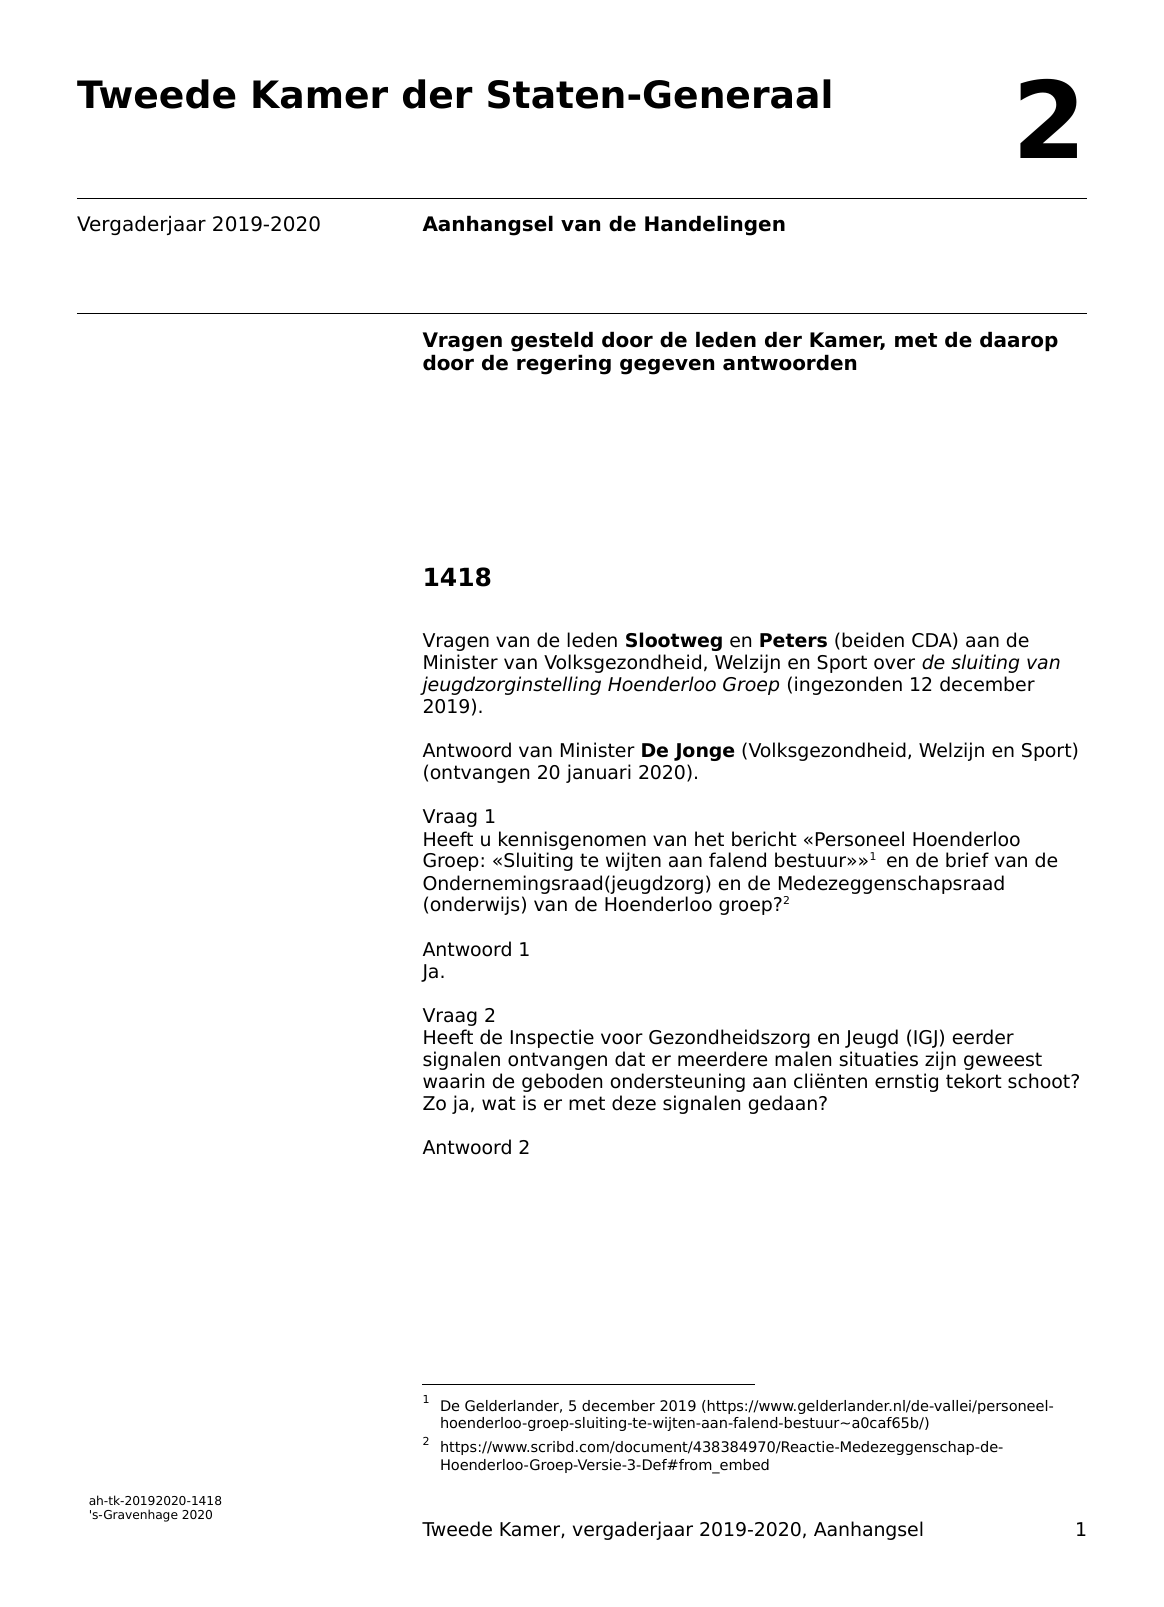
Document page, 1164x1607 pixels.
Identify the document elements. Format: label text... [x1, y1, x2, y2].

text 's-Gravenhage 2020 [88, 1508, 323, 1522]
table_cell Vergaderjaar 2019-2020 [77, 199, 422, 313]
text Heeft u kennisgenomen van het bericht «Personeel Hoenderloo Groep: «Sluiting te wijten aan falend bestuur»» en de brief van de Ondernemingsraad(jeugdzorg) en de Medezeggenschapsraad (onderwijs) van de Hoenderloo groep? [422, 828, 1087, 916]
text Heeft de Inspectie voor Gezondheidszorg en Jeugd (IGJ) eerder signalen ontvangen dat er meerdere malen situaties zijn geweest waarin de geboden ondersteuning aan cliënten ernstig tekort schoot? Zo ja, wat is er met deze signalen gedaan? [422, 1027, 1087, 1114]
text Antwoord van Minister De Jonge (Volksgezondheid, Welzijn en Sport) (ontvangen 20 januari 2020). [422, 740, 1087, 784]
table_header 2 [886, 59, 1087, 198]
text Antwoord 1 [422, 938, 1087, 961]
text 1418 [422, 563, 1087, 592]
text De Gelderlander, 5 december 2019 (https://www.gelderlander.nl/de-vallei/personeel-hoenderloo-groep-sluiting-te-wijten-aan-falend-bestuur~a0caf65b/) [422, 1393, 1087, 1432]
text https://www.scribd.com/document/438384970/Reactie-Medezeggenschap-de-Hoenderloo-Groep-Versie-3-Def#from_embed [422, 1435, 1087, 1474]
text Ja. [422, 961, 1087, 982]
text Vraag 2 [422, 1005, 1087, 1027]
table_cell Aanhangsel van de Handelingen [422, 199, 1087, 313]
text Antwoord 2 [422, 1137, 1087, 1159]
text Vraag 1 [422, 806, 1087, 828]
table_header Tweede Kamer der Staten-Generaal [77, 59, 886, 198]
text ah-tk-20192020-1418 [88, 1494, 323, 1508]
table_cell Vragen gesteld door de leden der Kamer, met de daarop door de regering gegeven antwoorden [422, 314, 1087, 375]
text Vragen van de leden Slootweg en Peters (beiden CDA) aan de Minister van Volksgezondheid, Welzijn en Sport over de sluiting van jeugdzorginstelling Hoenderloo Groep (ingezonden 12 december 2019). [422, 630, 1087, 718]
table_cell [77, 314, 422, 375]
